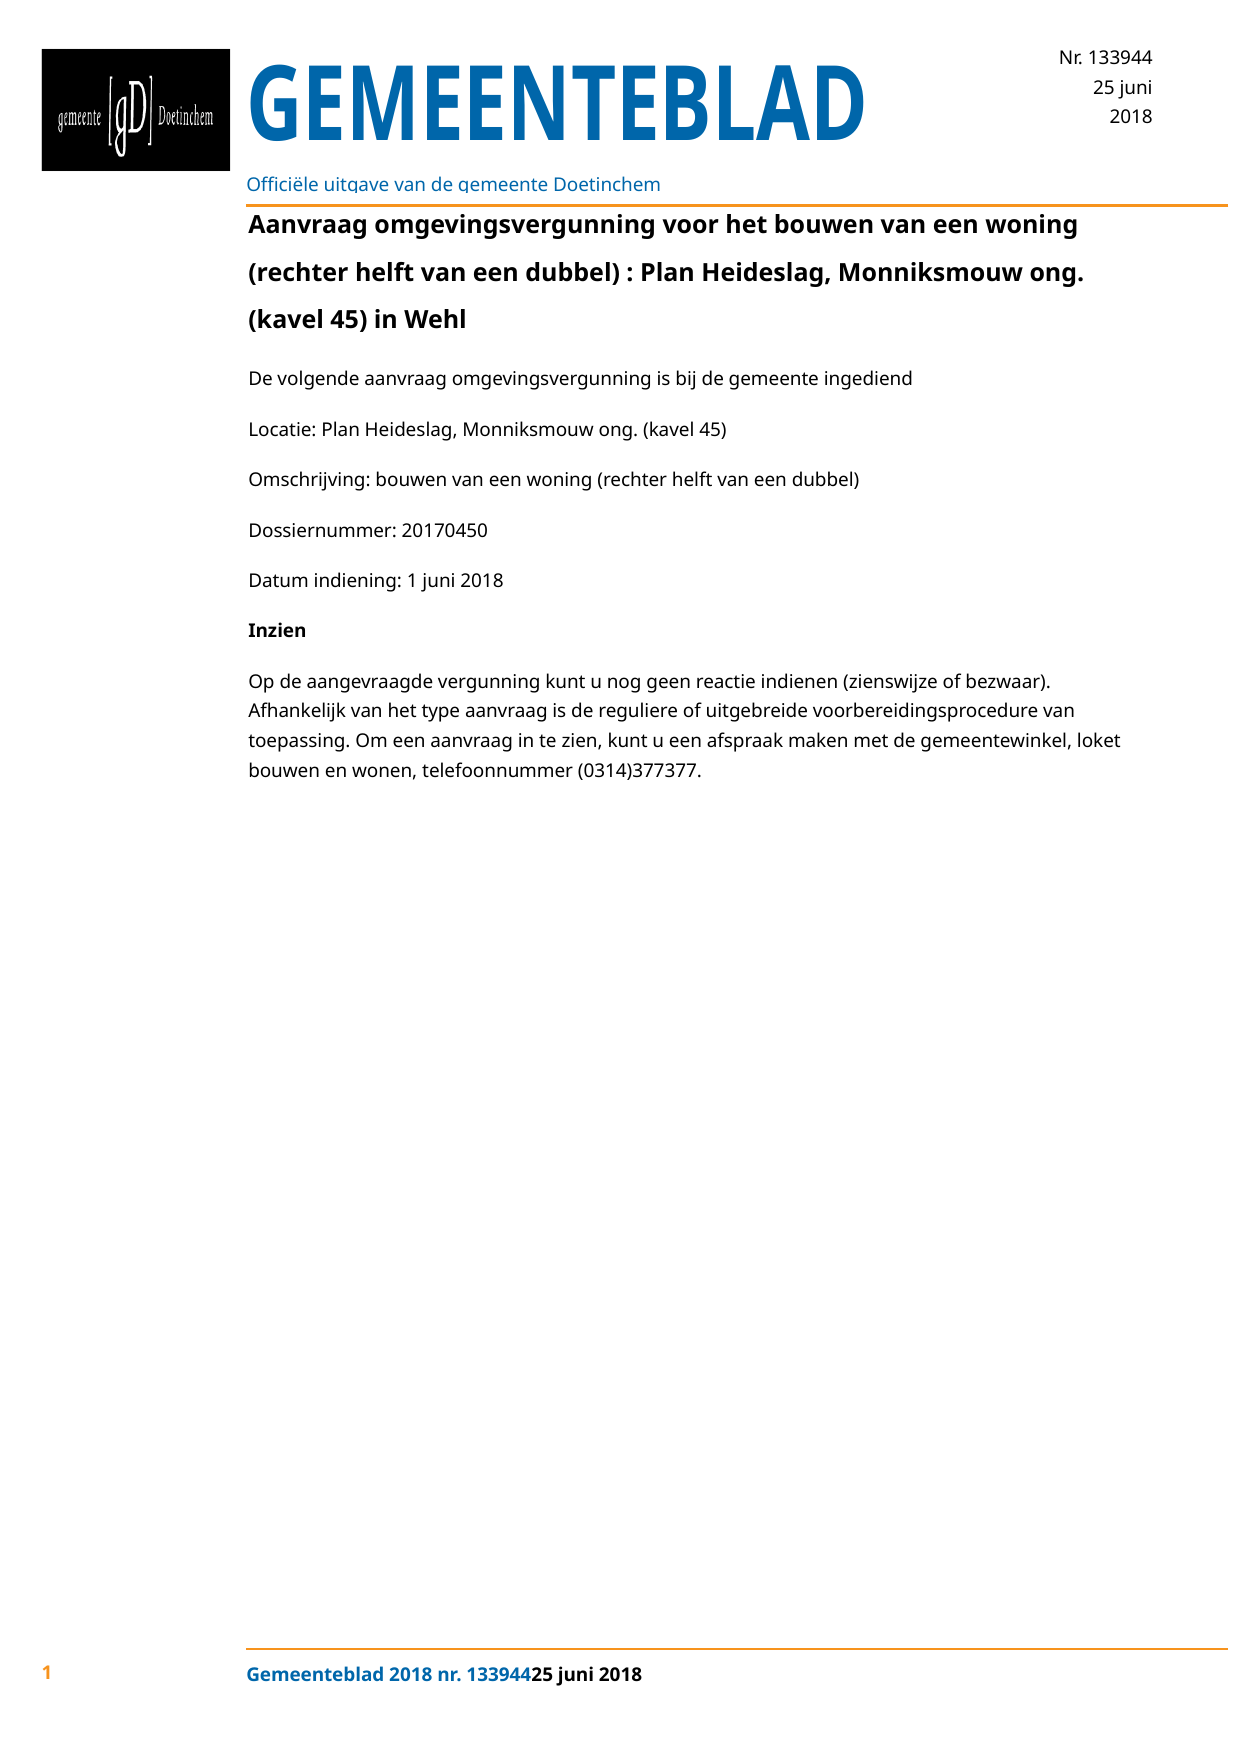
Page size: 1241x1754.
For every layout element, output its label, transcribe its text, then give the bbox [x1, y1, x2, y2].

text Locatie: Plan Heideslag, Monniksmouw ong. (kavel 45) [248, 416, 1152, 442]
text Op de aangevraagde vergunning kunt u nog geen reactie indienen (zienswijze of bezwaar). Afhankelijk van het type aanvraag is de reguliere of uitgebreide voorbereidingsprocedure van toepassing. Om een aanvraag in te zien, kunt u een afspraak maken met de gemeentewinkel, loket bouwen en wonen, telefoonnummer (0314)377377. [248, 668, 1152, 782]
text Omschrijving: bouwen van een woning (rechter helft van een dubbel) [248, 466, 1152, 492]
text Aanvraag omgevingsvergunning voor het bouwen van een woning (rechter helft van een dubbel) : Plan Heideslag, Monniksmouw ong. (kavel 45) in Wehl [248, 207, 1152, 336]
text Dossiernummer: 20170450 [248, 517, 1152, 542]
picture [41, 47, 231, 172]
text Datum indiening: 1 juni 2018 [248, 567, 1152, 593]
text Inzien [248, 618, 1152, 643]
text De volgende aanvraag omgevingsvergunning is bij de gemeente ingediend [248, 366, 1152, 391]
